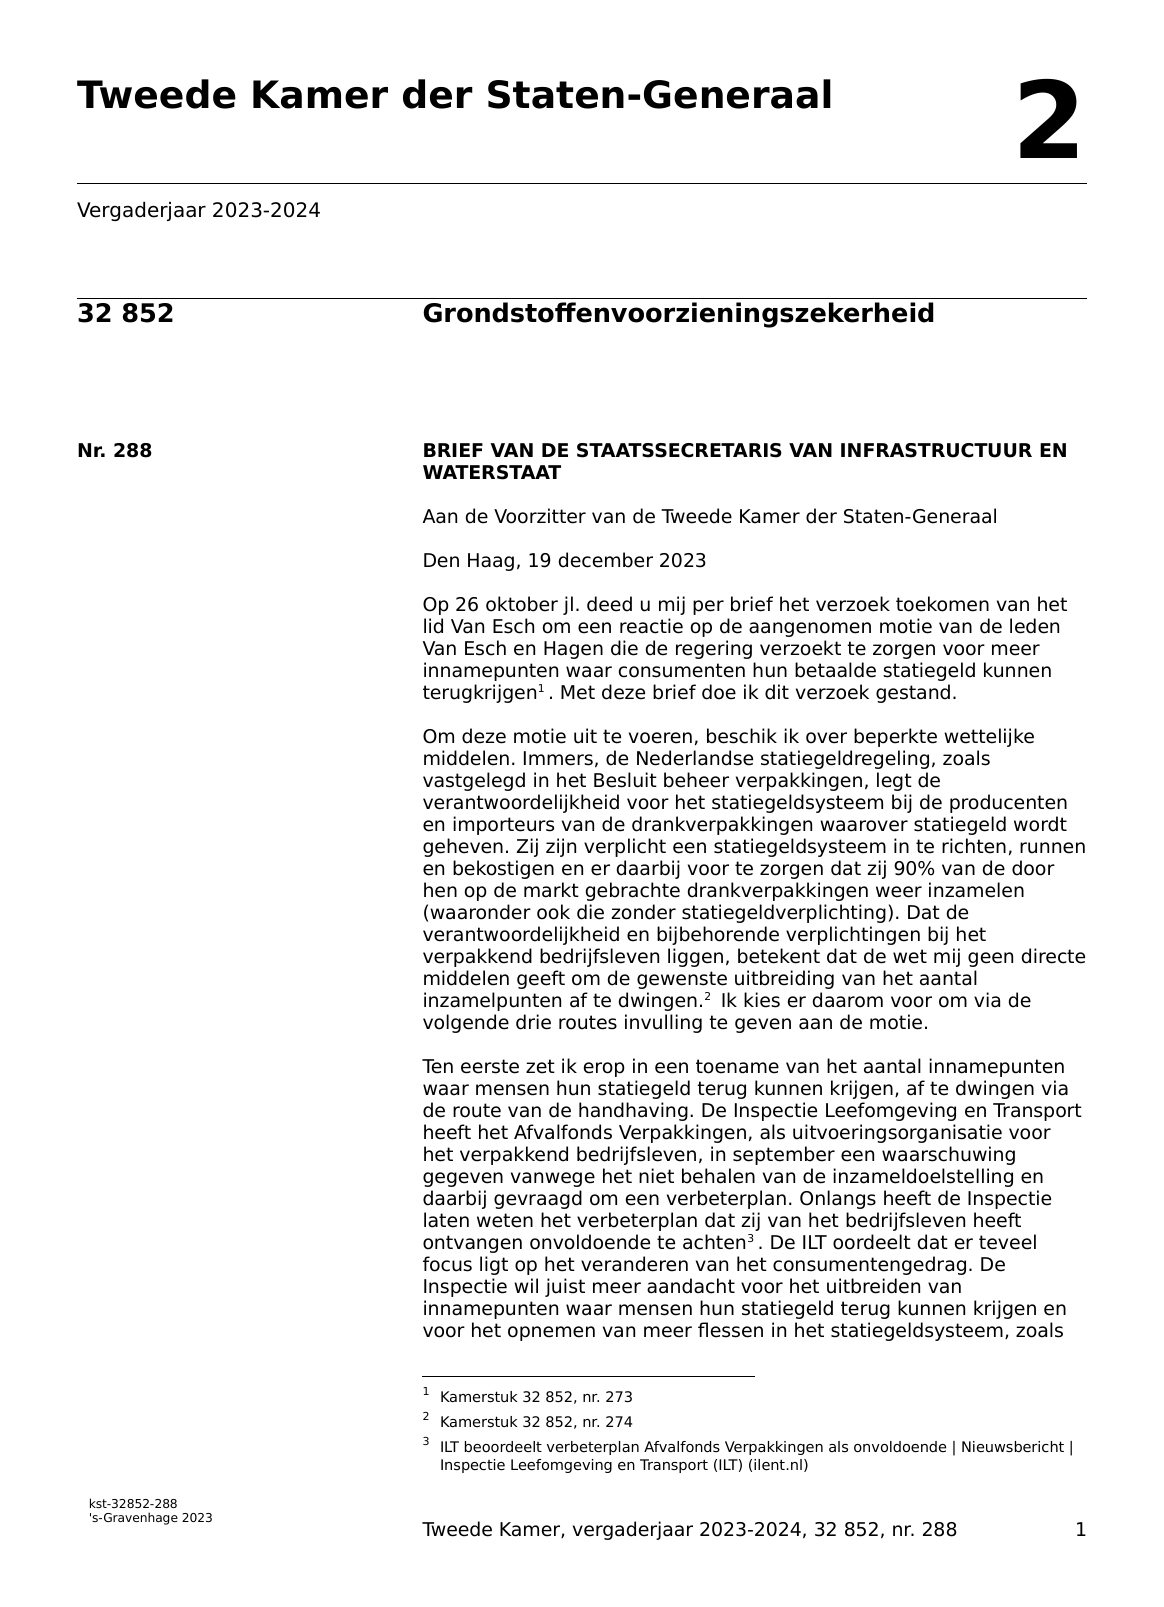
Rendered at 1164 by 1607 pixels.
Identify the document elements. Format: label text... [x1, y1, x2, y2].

text Aan de Voorzitter van de Tweede Kamer der Staten-Generaal [422, 506, 1087, 528]
subtitle 32 852 Grondstoffenvoorzieningszekerheid [77, 299, 1087, 329]
text ILT beoordeelt verbeterplan Afvalfonds Verpakkingen als onvoldoende | Nieuwsbericht | Inspectie Leefomgeving en Transport (ILT) (ilent.nl) [422, 1435, 1087, 1474]
text Den Haag, 19 december 2023 [422, 550, 1087, 572]
text Kamerstuk 32 852, nr. 273 [422, 1385, 1087, 1407]
text Ten eerste zet ik erop in een toename van het aantal innamepunten waar mensen hun statiegeld terug kunnen krijgen, af te dwingen via de route van de handhaving. De Inspectie Leefomgeving en Transport heeft het Afvalfonds Verpakkingen, als uitvoeringsorganisatie voor het verpakkend bedrijfsleven, in september een waarschuwing gegeven vanwege het niet behalen van de inzameldoelstelling en daarbij gevraagd om een verbeterplan. Onlangs heeft de Inspectie laten weten het verbeterplan dat zij van het bedrijfsleven heeft ontvangen onvoldoende te achten. De ILT oordeelt dat er teveel focus ligt op het veranderen van het consumentengedrag. De Inspectie wil juist meer aandacht voor het uitbreiden van innamepunten waar mensen hun statiegeld terug kunnen krijgen en voor het opnemen van meer flessen in het statiegeldsysteem, zoals [422, 1056, 1087, 1342]
text Kamerstuk 32 852, nr. 274 [422, 1410, 1087, 1432]
text Om deze motie uit te voeren, beschik ik over beperkte wettelijke middelen. Immers, de Nederlandse statiegeldregeling, zoals vastgelegd in het Besluit beheer verpakkingen, legt de verantwoordelijkheid voor het statiegeldsysteem bij de producenten en importeurs van de drankverpakkingen waarover statiegeld wordt geheven. Zij zijn verplicht een statiegeldsysteem in te richten, runnen en bekostigen en er daarbij voor te zorgen dat zij 90% van de door hen op de markt gebrachte drankverpakkingen weer inzamelen (waaronder ook die zonder statiegeldverplichting). Dat de verantwoordelijkheid en bijbehorende verplichtingen bij het verpakkend bedrijfsleven liggen, betekent dat de wet mij geen directe middelen geeft om de gewenste uitbreiding van het aantal inzamelpunten af te dwingen. Ik kies er daarom voor om via de volgende drie routes invulling te geven aan de motie. [422, 726, 1087, 1034]
subtitle Nr. 288 BRIEF VAN DE STAATSSECRETARIS VAN INFRASTRUCTUUR EN WATERSTAAT [77, 440, 1087, 484]
text 's-Gravenhage 2023 [88, 1511, 323, 1525]
table_header Tweede Kamer der Staten-Generaal [77, 59, 886, 183]
table_cell Vergaderjaar 2023-2024 [77, 184, 1087, 298]
text kst-32852-288 [88, 1497, 323, 1511]
text Op 26 oktober jl. deed u mij per brief het verzoek toekomen van het lid Van Esch om een reactie op de aangenomen motie van de leden Van Esch en Hagen die de regering verzoekt te zorgen voor meer innamepunten waar consumenten hun betaalde statiegeld kunnen terugkrijgen. Met deze brief doe ik dit verzoek gestand. [422, 594, 1087, 704]
table_header 2 [886, 59, 1087, 183]
